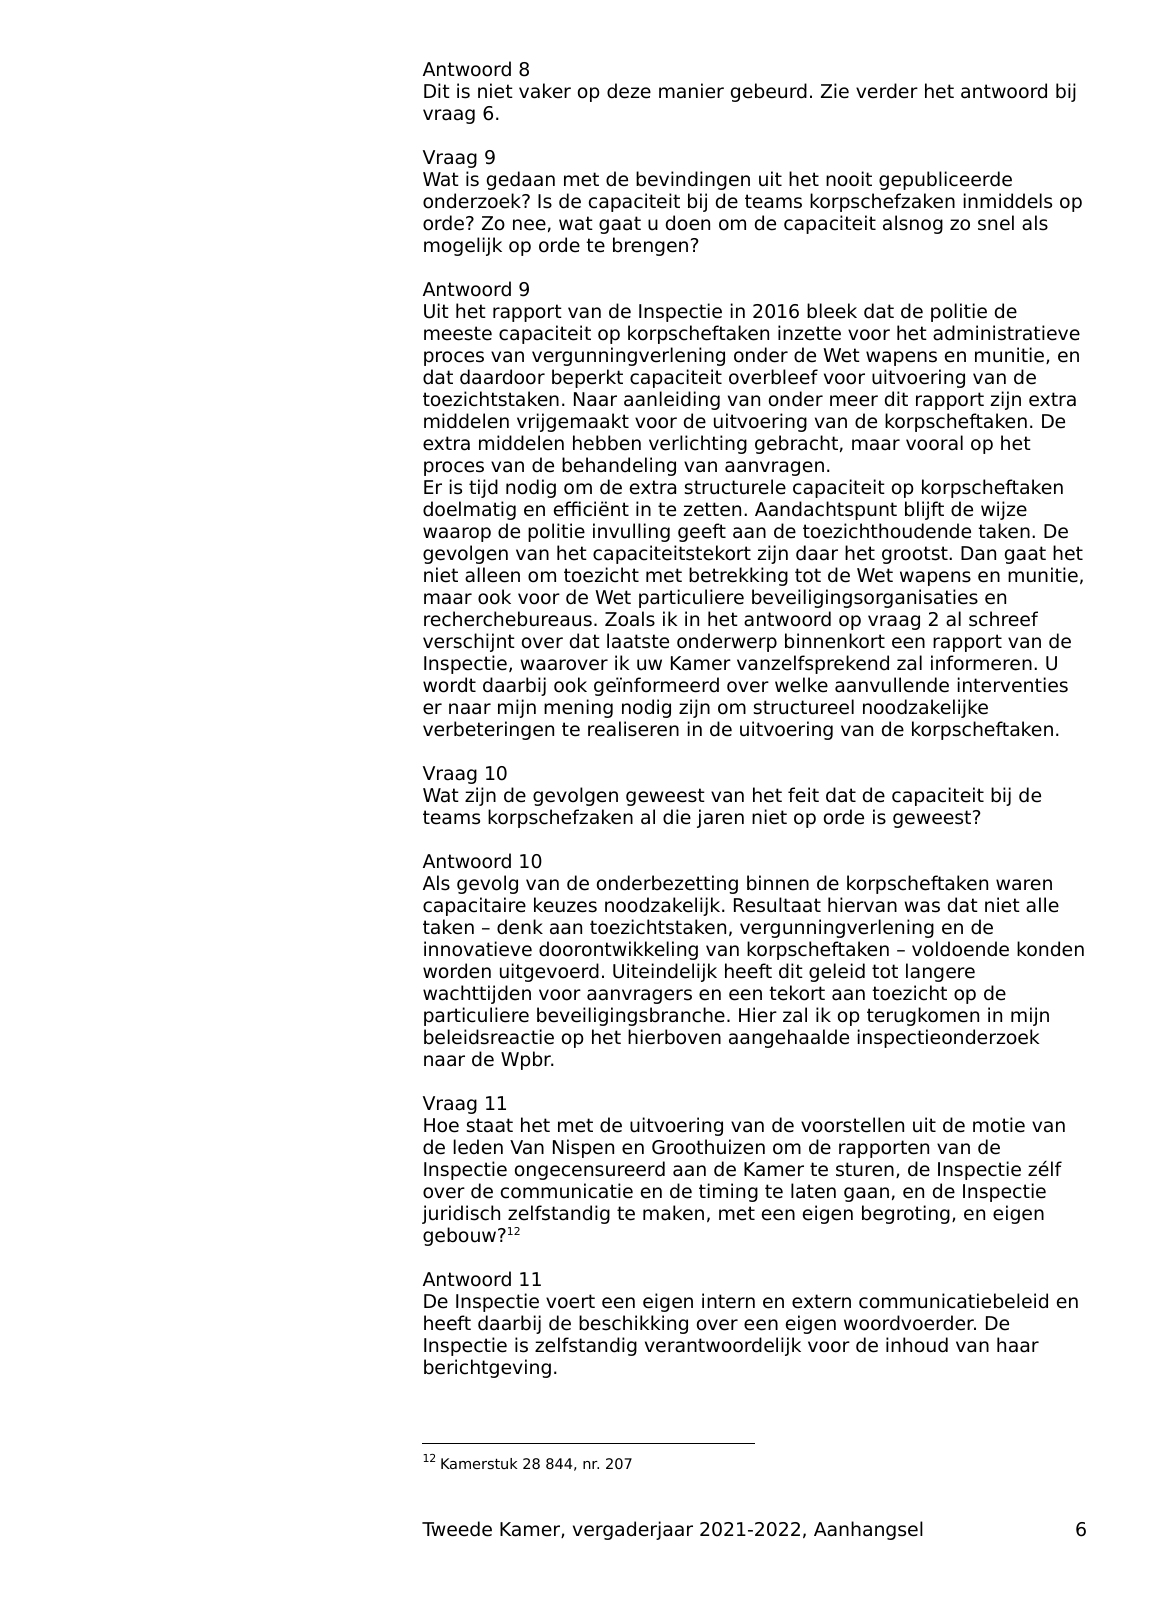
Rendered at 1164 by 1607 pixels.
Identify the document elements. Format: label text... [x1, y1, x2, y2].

text Antwoord 9 [422, 279, 1087, 301]
text Antwoord 11 [422, 1269, 1087, 1291]
text Kamerstuk 28 844, nr. 207 [422, 1452, 1087, 1474]
text De Inspectie voert een eigen intern en extern communicatiebeleid en heeft daarbij de beschikking over een eigen woordvoerder. De Inspectie is zelfstandig verantwoordelijk voor de inhoud van haar berichtgeving. [422, 1291, 1087, 1379]
text Antwoord 8 [422, 59, 1087, 81]
text Wat is gedaan met de bevindingen uit het nooit gepubliceerde onderzoek? Is de capaciteit bij de teams korpschefzaken inmiddels op orde? Zo nee, wat gaat u doen om de capaciteit alsnog zo snel als mogelijk op orde te brengen? [422, 169, 1087, 257]
text Hoe staat het met de uitvoering van de voorstellen uit de motie van de leden Van Nispen en Groothuizen om de rapporten van de Inspectie ongecensureerd aan de Kamer te sturen, de Inspectie zélf over de communicatie en de timing te laten gaan, en de Inspectie juridisch zelfstandig te maken, met een eigen begroting, en eigen gebouw? [422, 1115, 1087, 1247]
text Vraag 9 [422, 147, 1087, 169]
text Vraag 10 [422, 763, 1087, 785]
text Antwoord 10 [422, 851, 1087, 873]
text Uit het rapport van de Inspectie in 2016 bleek dat de politie de meeste capaciteit op korpscheftaken inzette voor het administratieve proces van vergunningverlening onder de Wet wapens en munitie, en dat daardoor beperkt capaciteit overbleef voor uitvoering van de toezichtstaken. Naar aanleiding van onder meer dit rapport zijn extra middelen vrijgemaakt voor de uitvoering van de korpscheftaken. De extra middelen hebben verlichting gebracht, maar vooral op het proces van de behandeling van aanvragen. [422, 301, 1087, 477]
text Dit is niet vaker op deze manier gebeurd. Zie verder het antwoord bij vraag 6. [422, 81, 1087, 125]
text Als gevolg van de onderbezetting binnen de korpscheftaken waren capacitaire keuzes noodzakelijk. Resultaat hiervan was dat niet alle taken – denk aan toezichtstaken, vergunningverlening en de innovatieve doorontwikkeling van korpscheftaken – voldoende konden worden uitgevoerd. Uiteindelijk heeft dit geleid tot langere wachttijden voor aanvragers en een tekort aan toezicht op de particuliere beveiligingsbranche. Hier zal ik op terugkomen in mijn beleidsreactie op het hierboven aangehaalde inspectieonderzoek naar de Wpbr. [422, 873, 1087, 1071]
text Wat zijn de gevolgen geweest van het feit dat de capaciteit bij de teams korpschefzaken al die jaren niet op orde is geweest? [422, 785, 1087, 829]
text Er is tijd nodig om de extra structurele capaciteit op korpscheftaken doelmatig en efficiënt in te zetten. Aandachtspunt blijft de wijze waarop de politie invulling geeft aan de toezichthoudende taken. De gevolgen van het capaciteitstekort zijn daar het grootst. Dan gaat het niet alleen om toezicht met betrekking tot de Wet wapens en munitie, maar ook voor de Wet particuliere beveiligingsorganisaties en recherchebureaus. Zoals ik in het antwoord op vraag 2 al schreef verschijnt over dat laatste onderwerp binnenkort een rapport van de Inspectie, waarover ik uw Kamer vanzelfsprekend zal informeren. U wordt daarbij ook geïnformeerd over welke aanvullende interventies er naar mijn mening nodig zijn om structureel noodzakelijke verbeteringen te realiseren in de uitvoering van de korpscheftaken. [422, 477, 1087, 741]
text Vraag 11 [422, 1093, 1087, 1115]
